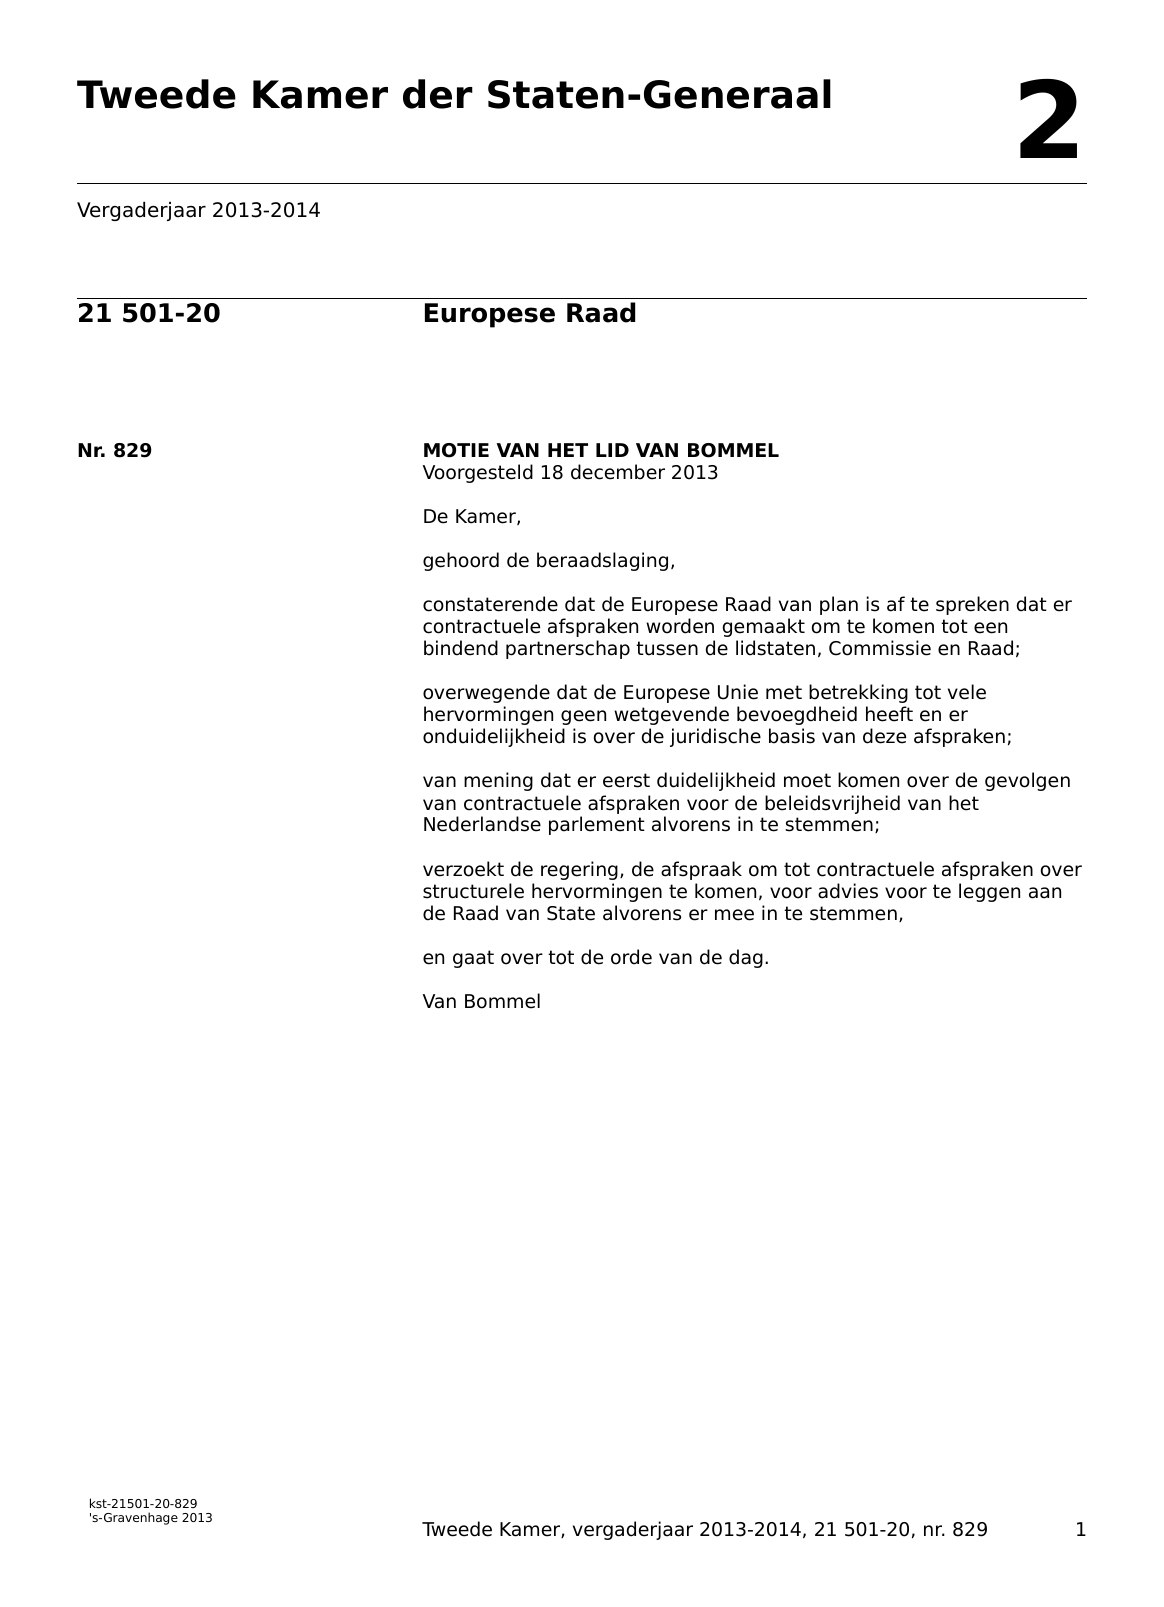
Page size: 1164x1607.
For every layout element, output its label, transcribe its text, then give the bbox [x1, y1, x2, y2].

text constaterende dat de Europese Raad van plan is af te spreken dat er contractuele afspraken worden gemaakt om te komen tot een bindend partnerschap tussen de lidstaten, Commissie en Raad; [422, 594, 1087, 660]
text Van Bommel [422, 991, 1087, 1013]
table_cell Vergaderjaar 2013-2014 [77, 184, 1087, 298]
text kst-21501-20-829 [88, 1497, 323, 1511]
text overwegende dat de Europese Unie met betrekking tot vele hervormingen geen wetgevende bevoegdheid heeft en er onduidelijkheid is over de juridische basis van deze afspraken; [422, 682, 1087, 748]
text van mening dat er eerst duidelijkheid moet komen over de gevolgen van contractuele afspraken voor de beleidsvrijheid van het Nederlandse parlement alvorens in te stemmen; [422, 770, 1087, 836]
text Voorgesteld 18 december 2013 [422, 462, 1087, 484]
subtitle Nr. 829 MOTIE VAN HET LID VAN BOMMEL [77, 440, 1087, 462]
table_header 2 [886, 59, 1087, 183]
subtitle 21 501-20 Europese Raad [77, 299, 1087, 329]
text en gaat over tot de orde van de dag. [422, 947, 1087, 969]
text verzoekt de regering, de afspraak om tot contractuele afspraken over structurele hervormingen te komen, voor advies voor te leggen aan de Raad van State alvorens er mee in te stemmen, [422, 858, 1087, 924]
text De Kamer, [422, 506, 1087, 528]
text 's-Gravenhage 2013 [88, 1511, 323, 1525]
text gehoord de beraadslaging, [422, 550, 1087, 572]
table_header Tweede Kamer der Staten-Generaal [77, 59, 886, 183]
